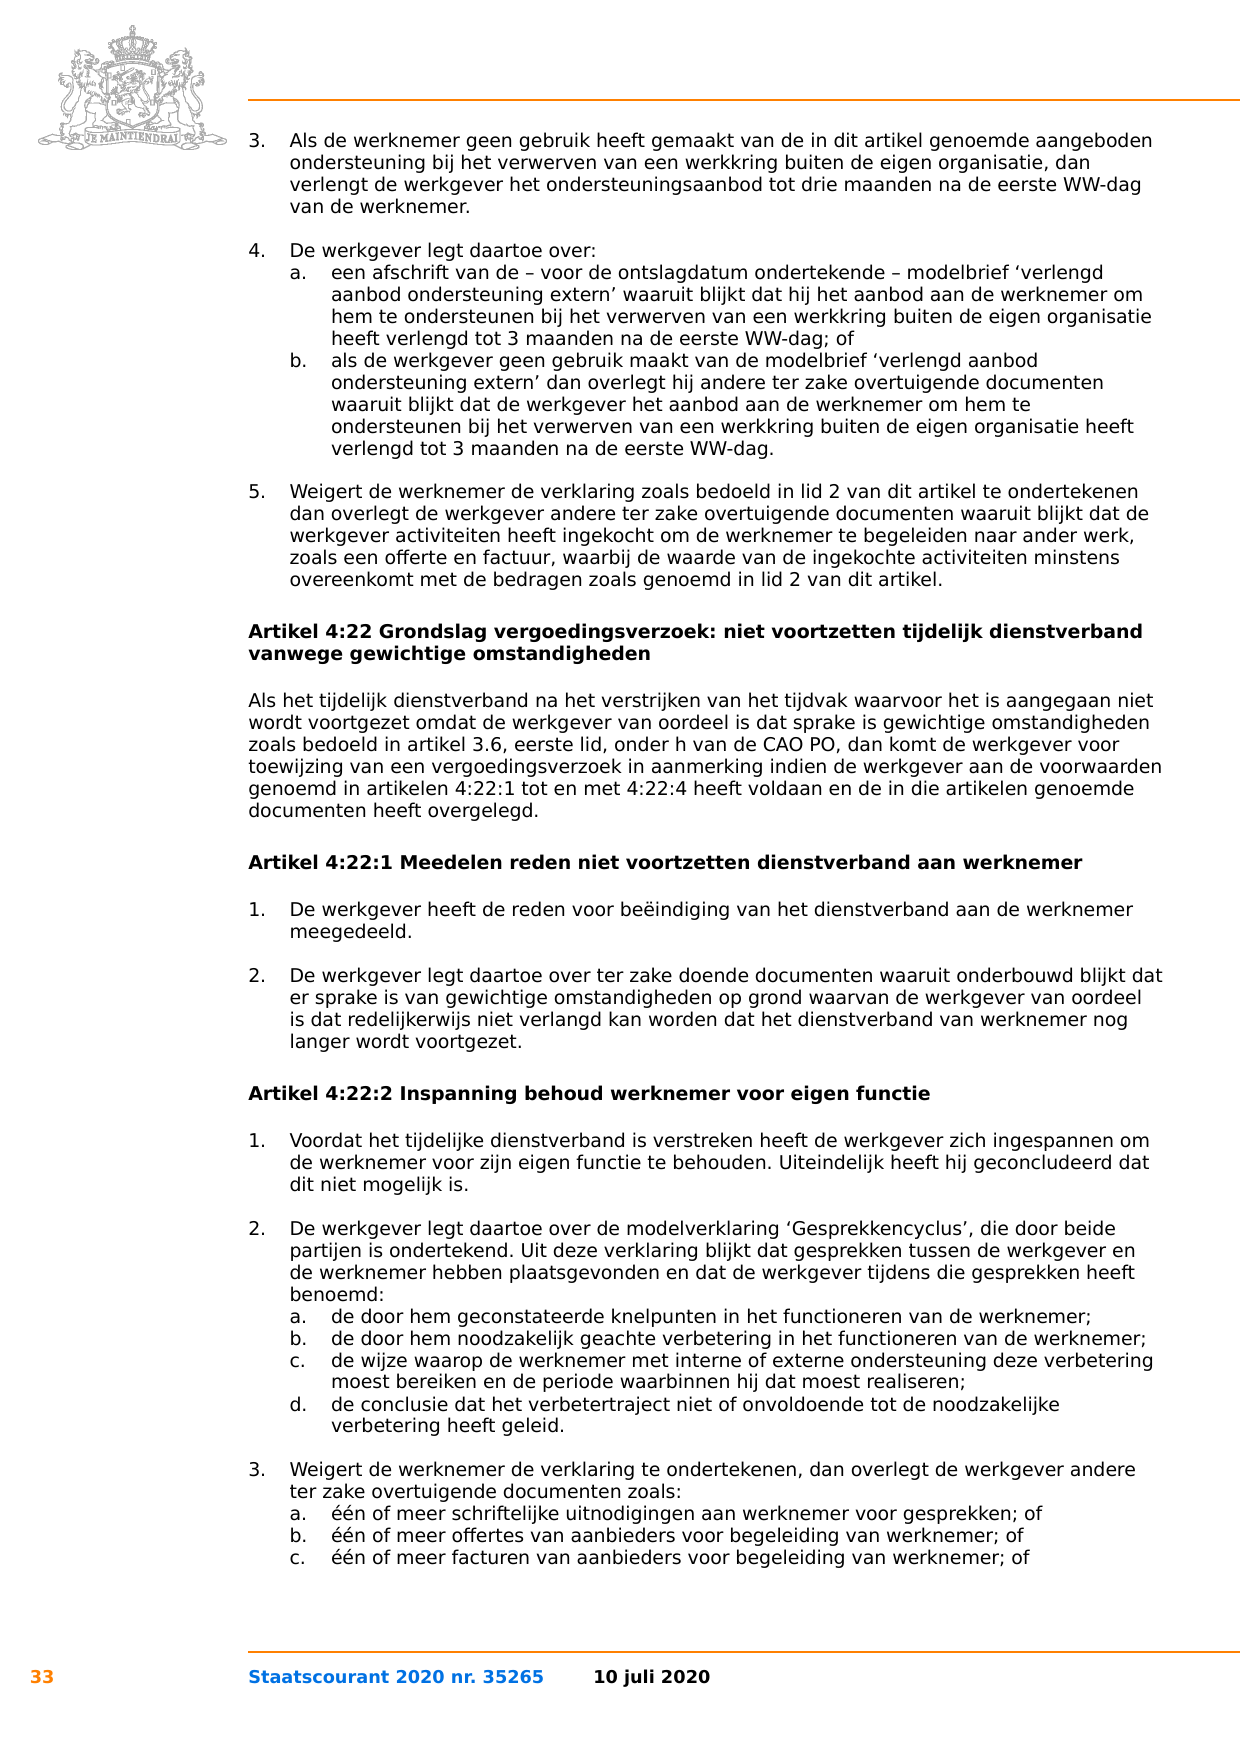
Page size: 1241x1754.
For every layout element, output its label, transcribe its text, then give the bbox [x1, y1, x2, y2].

text a. een afschrift van de – voor de ontslagdatum ondertekende – modelbrief ‘verlengd aanbod ondersteuning extern’ waaruit blijkt dat hij het aanbod aan de werknemer om hem te ondersteunen bij het verwerven van een werkkring buiten de eigen organisatie heeft verlengd tot 3 maanden na de eerste WW-dag; of [289, 262, 1163, 349]
text b. als de werkgever geen gebruik maakt van de modelbrief ‘verlengd aanbod ondersteuning extern’ dan overlegt hij andere ter zake overtuigende documenten waaruit blijkt dat de werkgever het aanbod aan de werknemer om hem te ondersteunen bij het verwerven van een werkkring buiten de eigen organisatie heeft verlengd tot 3 maanden na de eerste WW-dag. [289, 349, 1163, 459]
picture [38, 25, 227, 150]
text d. de conclusie dat het verbetertraject niet of onvoldoende tot de noodzakelijke verbetering heeft geleid. [289, 1393, 1163, 1437]
text c. de wijze waarop de werknemer met interne of externe ondersteuning deze verbetering moest bereiken en de periode waarbinnen hij dat moest realiseren; [289, 1349, 1163, 1393]
text 1. Voordat het tijdelijke dienstverband is verstreken heeft de werkgever zich ingespannen om de werknemer voor zijn eigen functie te behouden. Uiteindelijk heeft hij geconcludeerd dat dit niet mogelijk is. [248, 1130, 1163, 1196]
subtitle Artikel 4:22:2 Inspanning behoud werknemer voor eigen functie [248, 1083, 1163, 1105]
text a. de door hem geconstateerde knelpunten in het functioneren van de werknemer; [289, 1306, 1163, 1327]
text 4. De werkgever legt daartoe over: [248, 240, 1163, 262]
text b. één of meer offertes van aanbieders voor begeleiding van werknemer; of [289, 1525, 1163, 1547]
text 5. Weigert de werknemer de verklaring zoals bedoeld in lid 2 van dit artikel te ondertekenen dan overlegt de werkgever andere ter zake overtuigende documenten waaruit blijkt dat de werkgever activiteiten heeft ingekocht om de werknemer te begeleiden naar ander werk, zoals een offerte en factuur, waarbij de waarde van de ingekochte activiteiten minstens overeenkomt met de bedragen zoals genoemd in lid 2 van dit artikel. [248, 481, 1163, 591]
text Als het tijdelijk dienstverband na het verstrijken van het tijdvak waarvoor het is aangegaan niet wordt voortgezet omdat de werkgever van oordeel is dat sprake is gewichtige omstandigheden zoals bedoeld in artikel 3.6, eerste lid, onder h van de CAO PO, dan komt de werkgever voor toewijzing van een vergoedingsverzoek in aanmerking indien de werkgever aan de voorwaarden genoemd in artikelen 4:22:1 tot en met 4:22:4 heeft voldaan en de in die artikelen genoemde documenten heeft overgelegd. [248, 690, 1163, 822]
text c. één of meer facturen van aanbieders voor begeleiding van werknemer; of [289, 1547, 1163, 1569]
text b. de door hem noodzakelijk geachte verbetering in het functioneren van de werknemer; [289, 1327, 1163, 1349]
subtitle Artikel 4:22 Grondslag vergoedingsverzoek: niet voortzetten tijdelijk dienstverband vanwege gewichtige omstandigheden [248, 621, 1163, 665]
text 1. De werkgever heeft de reden voor beëindiging van het dienstverband aan de werknemer meegedeeld. [248, 899, 1163, 943]
subtitle Artikel 4:22:1 Meedelen reden niet voortzetten dienstverband aan werknemer [248, 852, 1163, 874]
text a. één of meer schriftelijke uitnodigingen aan werknemer voor gesprekken; of [289, 1503, 1163, 1525]
text 2. De werkgever legt daartoe over ter zake doende documenten waaruit onderbouwd blijkt dat er sprake is van gewichtige omstandigheden op grond waarvan de werkgever van oordeel is dat redelijkerwijs niet verlangd kan worden dat het dienstverband van werknemer nog langer wordt voortgezet. [248, 965, 1163, 1053]
text 2. De werkgever legt daartoe over de modelverklaring ‘Gesprekkencyclus’, die door beide partijen is ondertekend. Uit deze verklaring blijkt dat gesprekken tussen de werkgever en de werknemer hebben plaatsgevonden en dat de werkgever tijdens die gesprekken heeft benoemd: [248, 1218, 1163, 1306]
text 3. Weigert de werknemer de verklaring te ondertekenen, dan overlegt de werkgever andere ter zake overtuigende documenten zoals: [248, 1459, 1163, 1503]
text 3. Als de werknemer geen gebruik heeft gemaakt van de in dit artikel genoemde aangeboden ondersteuning bij het verwerven van een werkkring buiten de eigen organisatie, dan verlengt de werkgever het ondersteuningsaanbod tot drie maanden na de eerste WW-dag van de werknemer. [248, 130, 1163, 218]
